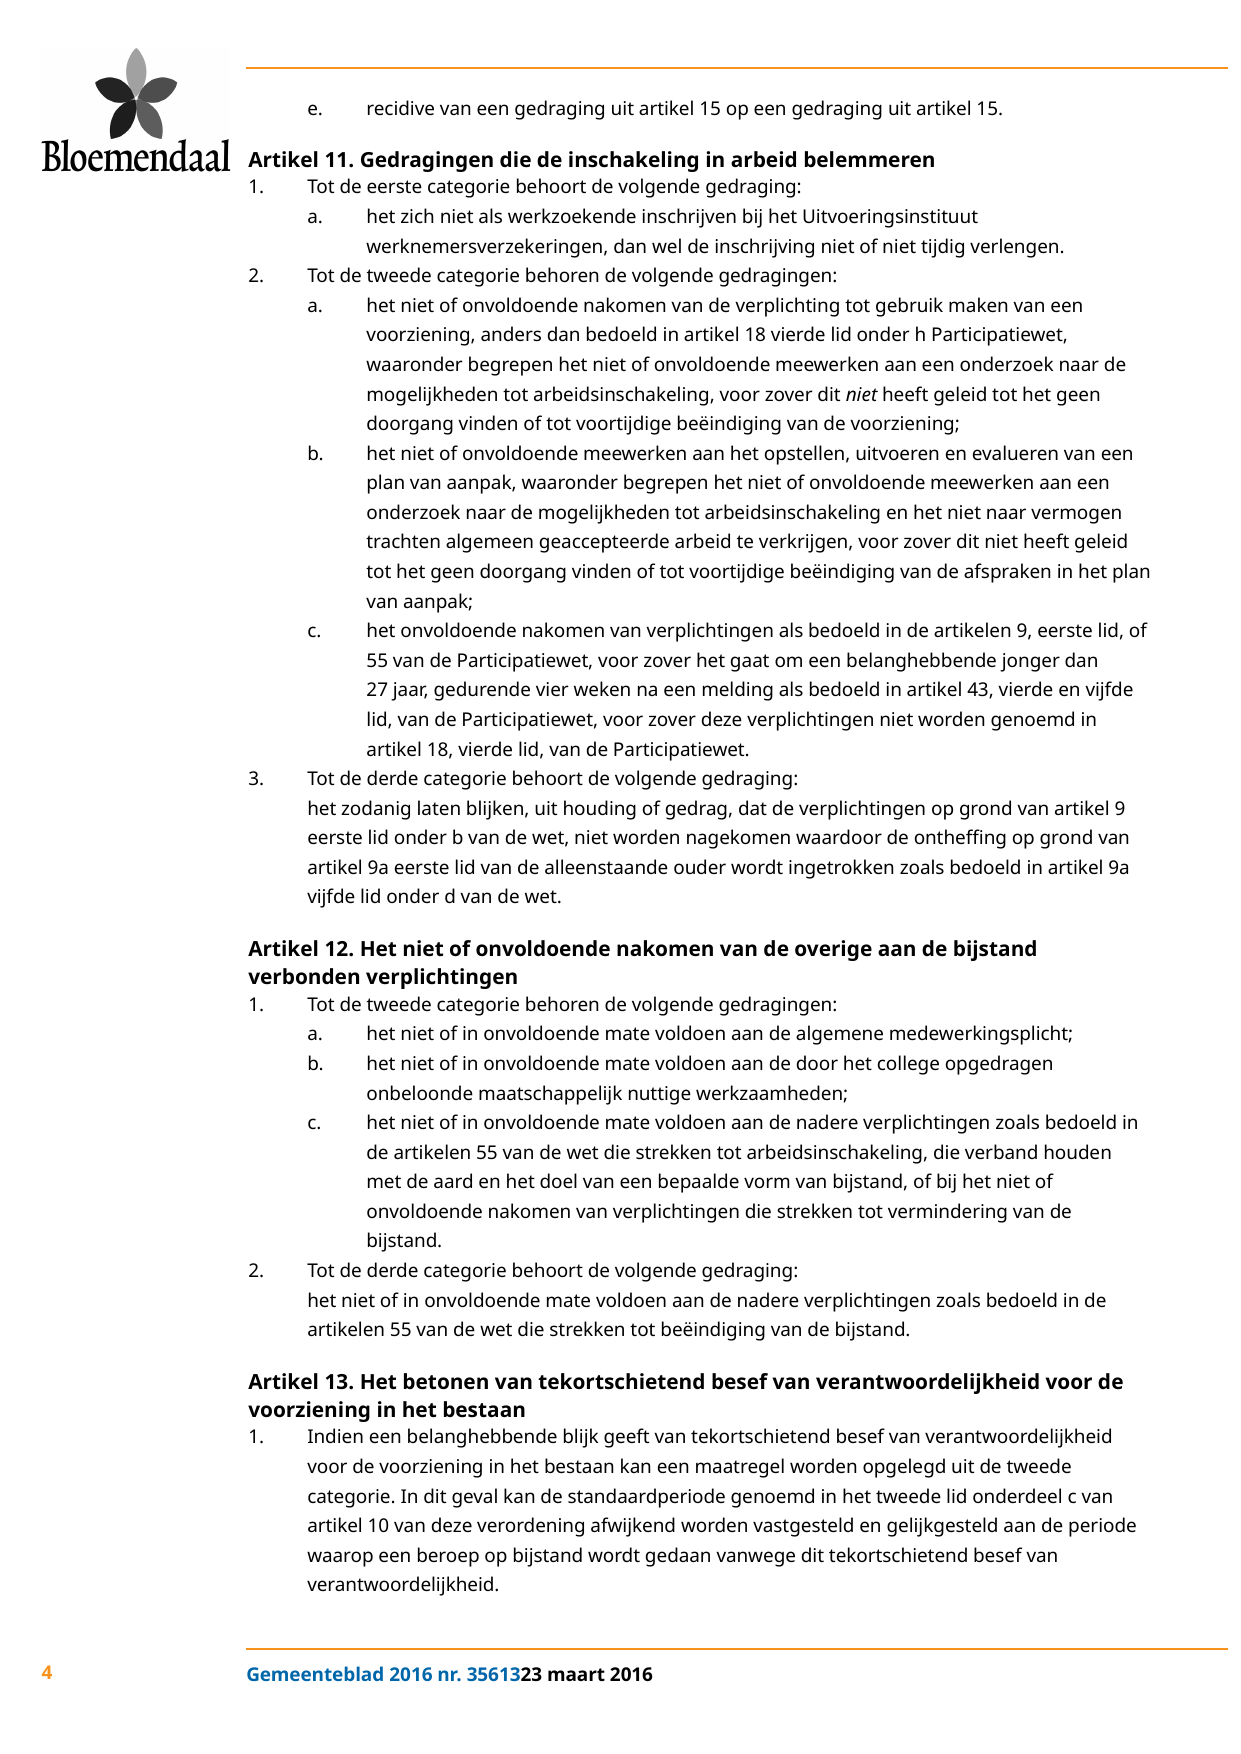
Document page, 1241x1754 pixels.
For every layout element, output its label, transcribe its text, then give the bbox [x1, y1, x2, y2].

list het onvoldoende nakomen van verplichtingen als bedoeld in de artikelen 9, eerste lid, of 55 van de Participatiewet, voor zover het gaat om een belanghebbende jonger dan 27 jaar, gedurende vier weken na een melding als bedoeld in artikel 43, vierde en vijfde lid, van de Participatiewet, voor zover deze verplichtingen niet worden genoemd in artikel 18, vierde lid, van de Participatiewet. [307, 617, 1152, 761]
list Tot de derde categorie behoort de volgende gedraging: [248, 1257, 1152, 1283]
text Artikel 12. Het niet of onvoldoende nakomen van de overige aan de bijstand verbonden verplichtingen [248, 934, 1152, 991]
list het niet of in onvoldoende mate voldoen aan de nadere verplichtingen zoals bedoeld in de artikelen 55 van de wet die strekken tot arbeidsinschakeling, die verband houden met de aard en het doel van een bepaalde vorm van bijstand, of bij het niet of onvoldoende nakomen van verplichtingen die strekken tot vermindering van de bijstand. [307, 1109, 1152, 1253]
picture [41, 47, 231, 172]
list het zodanig laten blijken, uit houding of gedrag, dat de verplichtingen op grond van artikel 9 eerste lid onder b van de wet, niet worden nagekomen waardoor de ontheffing op grond van artikel 9a eerste lid van de alleenstaande ouder wordt ingetrokken zoals bedoeld in artikel 9a vijfde lid onder d van de wet. [248, 795, 1152, 909]
list het niet of onvoldoende meewerken aan het opstellen, uitvoeren en evalueren van een plan van aanpak, waaronder begrepen het niet of onvoldoende meewerken aan een onderzoek naar de mogelijkheden tot arbeidsinschakeling en het niet naar vermogen trachten algemeen geaccepteerde arbeid te verkrijgen, voor zover dit niet heeft geleid tot het geen doorgang vinden of tot voortijdige beëindiging van de afspraken in het plan van aanpak; [307, 440, 1152, 613]
list het zich niet als werkzoekende inschrijven bij het Uitvoeringsinstituut werknemersverzekeringen, dan wel de inschrijving niet of niet tijdig verlengen. [307, 203, 1152, 258]
list het niet of in onvoldoende mate voldoen aan de nadere verplichtingen zoals bedoeld in de artikelen 55 van de wet die strekken tot beëindiging van de bijstand. [248, 1287, 1152, 1342]
list Tot de eerste categorie behoort de volgende gedraging: [248, 174, 1152, 199]
list recidive van een gedraging uit artikel 15 op een gedraging uit artikel 15. [307, 95, 1152, 121]
list het niet of in onvoldoende mate voldoen aan de algemene medewerkingsplicht; [307, 1021, 1152, 1046]
list Tot de derde categorie behoort de volgende gedraging: [248, 765, 1152, 791]
list Indien een belanghebbende blijk geeft van tekortschietend besef van verantwoordelijkheid voor de voorziening in het bestaan kan een maatregel worden opgelegd uit de tweede categorie. In dit geval kan de standaardperiode genoemd in het tweede lid onderdeel c van artikel 10 van deze verordening afwijkend worden vastgesteld en gelijkgesteld aan de periode waarop een beroep op bijstand wordt gedaan vanwege dit tekortschietend besef van verantwoordelijkheid. [248, 1424, 1152, 1597]
text Artikel 13. Het betonen van tekortschietend besef van verantwoordelijkheid voor de voorziening in het bestaan [248, 1367, 1152, 1424]
list Tot de tweede categorie behoren de volgende gedragingen: [248, 262, 1152, 288]
list het niet of in onvoldoende mate voldoen aan de door het college opgedragen onbeloonde maatschappelijk nuttige werkzaamheden; [307, 1050, 1152, 1105]
list Tot de tweede categorie behoren de volgende gedragingen: [248, 991, 1152, 1017]
list het niet of onvoldoende nakomen van de verplichting tot gebruik maken van een voorziening, anders dan bedoeld in artikel 18 vierde lid onder h Participatiewet, waaronder begrepen het niet of onvoldoende meewerken aan een onderzoek naar de mogelijkheden tot arbeidsinschakeling, voor zover dit niet heeft geleid tot het geen doorgang vinden of tot voortijdige beëindiging van de voorziening; [307, 292, 1152, 436]
text Artikel 11. Gedragingen die de inschakeling in arbeid belemmeren [248, 145, 1152, 174]
